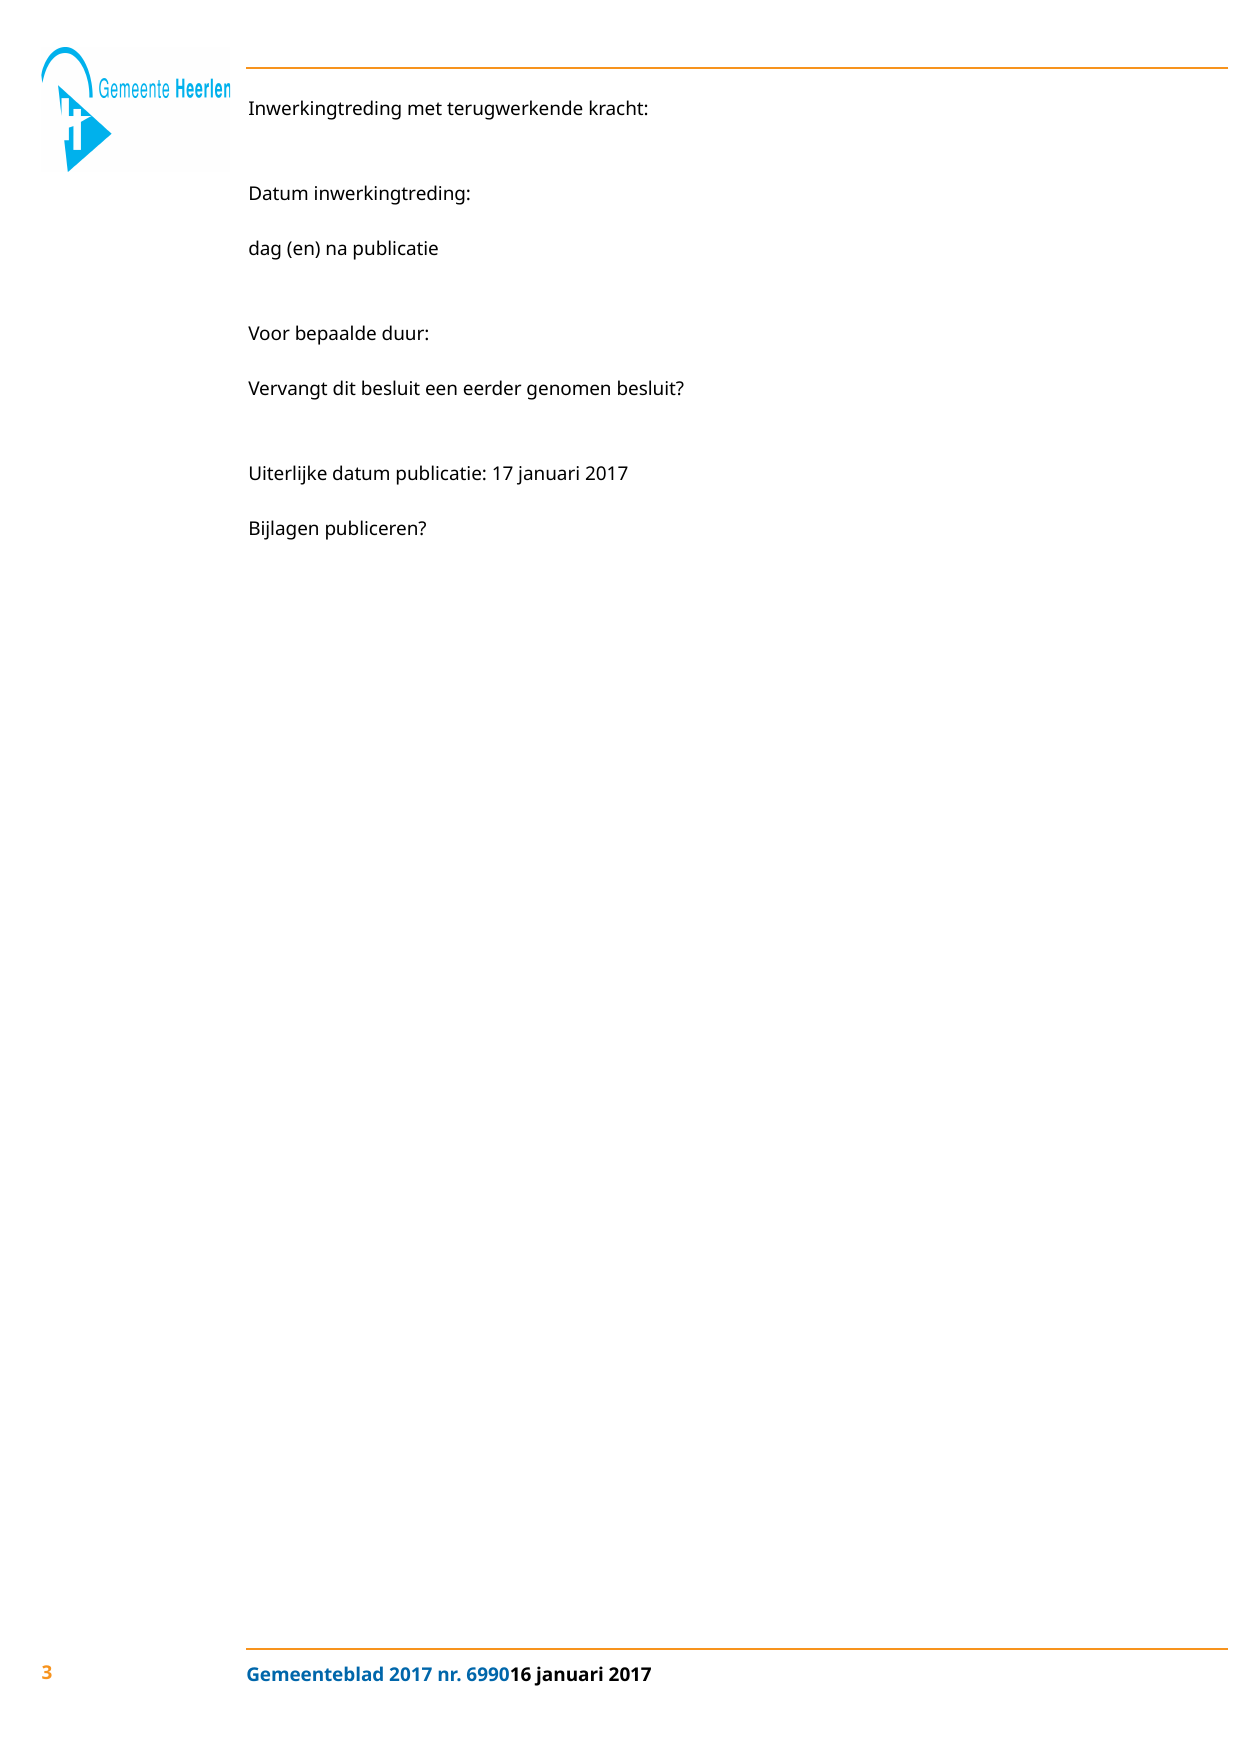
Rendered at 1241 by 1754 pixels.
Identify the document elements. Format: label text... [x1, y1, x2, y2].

picture [41, 47, 231, 172]
table_cell Datum inwerkingtreding: [248, 180, 1152, 235]
table_cell dag (en) na publicatie [248, 235, 1152, 320]
table_cell Uiterlijke datum publicatie: 17 januari 2017 [248, 460, 1152, 515]
table_cell Bijlagen publiceren? [248, 515, 1152, 571]
table_cell Voor bepaalde duur: [248, 320, 1152, 375]
table_cell Vervangt dit besluit een eerder genomen besluit? [248, 375, 1152, 460]
table_cell Inwerkingtreding met terugwerkende kracht: [248, 95, 1152, 180]
picture [41, 47, 58, 70]
